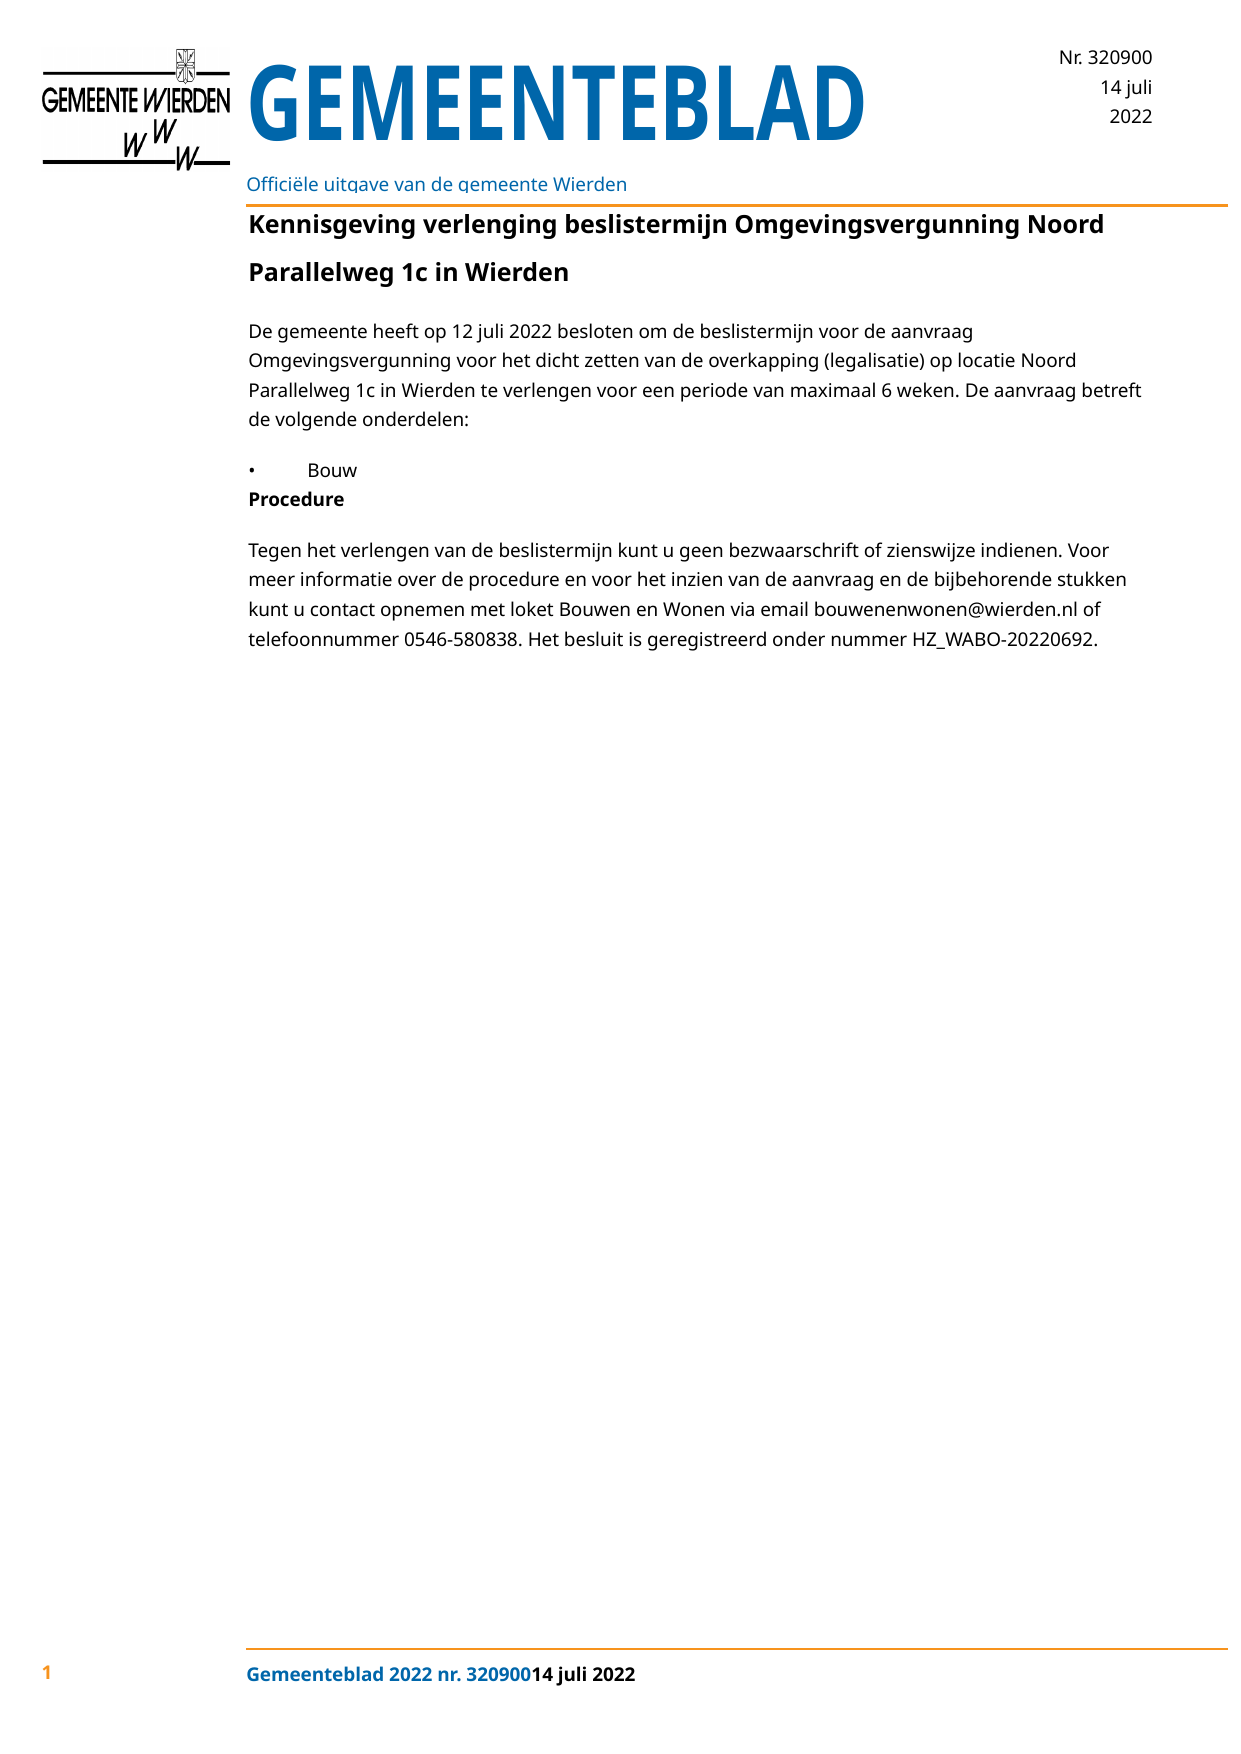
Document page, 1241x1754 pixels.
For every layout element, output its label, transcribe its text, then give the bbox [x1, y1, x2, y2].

text De gemeente heeft op 12 juli 2022 besloten om de beslistermijn voor de aanvraag Omgevingsvergunning voor het dicht zetten van de overkapping (legalisatie) op locatie Noord Parallelweg 1c in Wierden te verlengen voor een periode van maximaal 6 weken. De aanvraag betreft de volgende onderdelen: [248, 318, 1152, 432]
picture [41, 47, 231, 172]
text Procedure [248, 487, 1152, 512]
list Bouw [248, 457, 1152, 483]
text Kennisgeving verlenging beslistermijn Omgevingsvergunning Noord Parallelweg 1c in Wierden [248, 207, 1152, 288]
text Tegen het verlengen van de beslistermijn kunt u geen bezwaarschrift of zienswijze indienen. Voor meer informatie over de procedure en voor het inzien van de aanvraag en de bijbehorende stukken kunt u contact opnemen met loket Bouwen en Wonen via email bouwenenwonen@wierden.nl of telefoonnummer 0546-580838. Het besluit is geregistreerd onder nummer HZ_WABO-20220692. [248, 537, 1152, 652]
